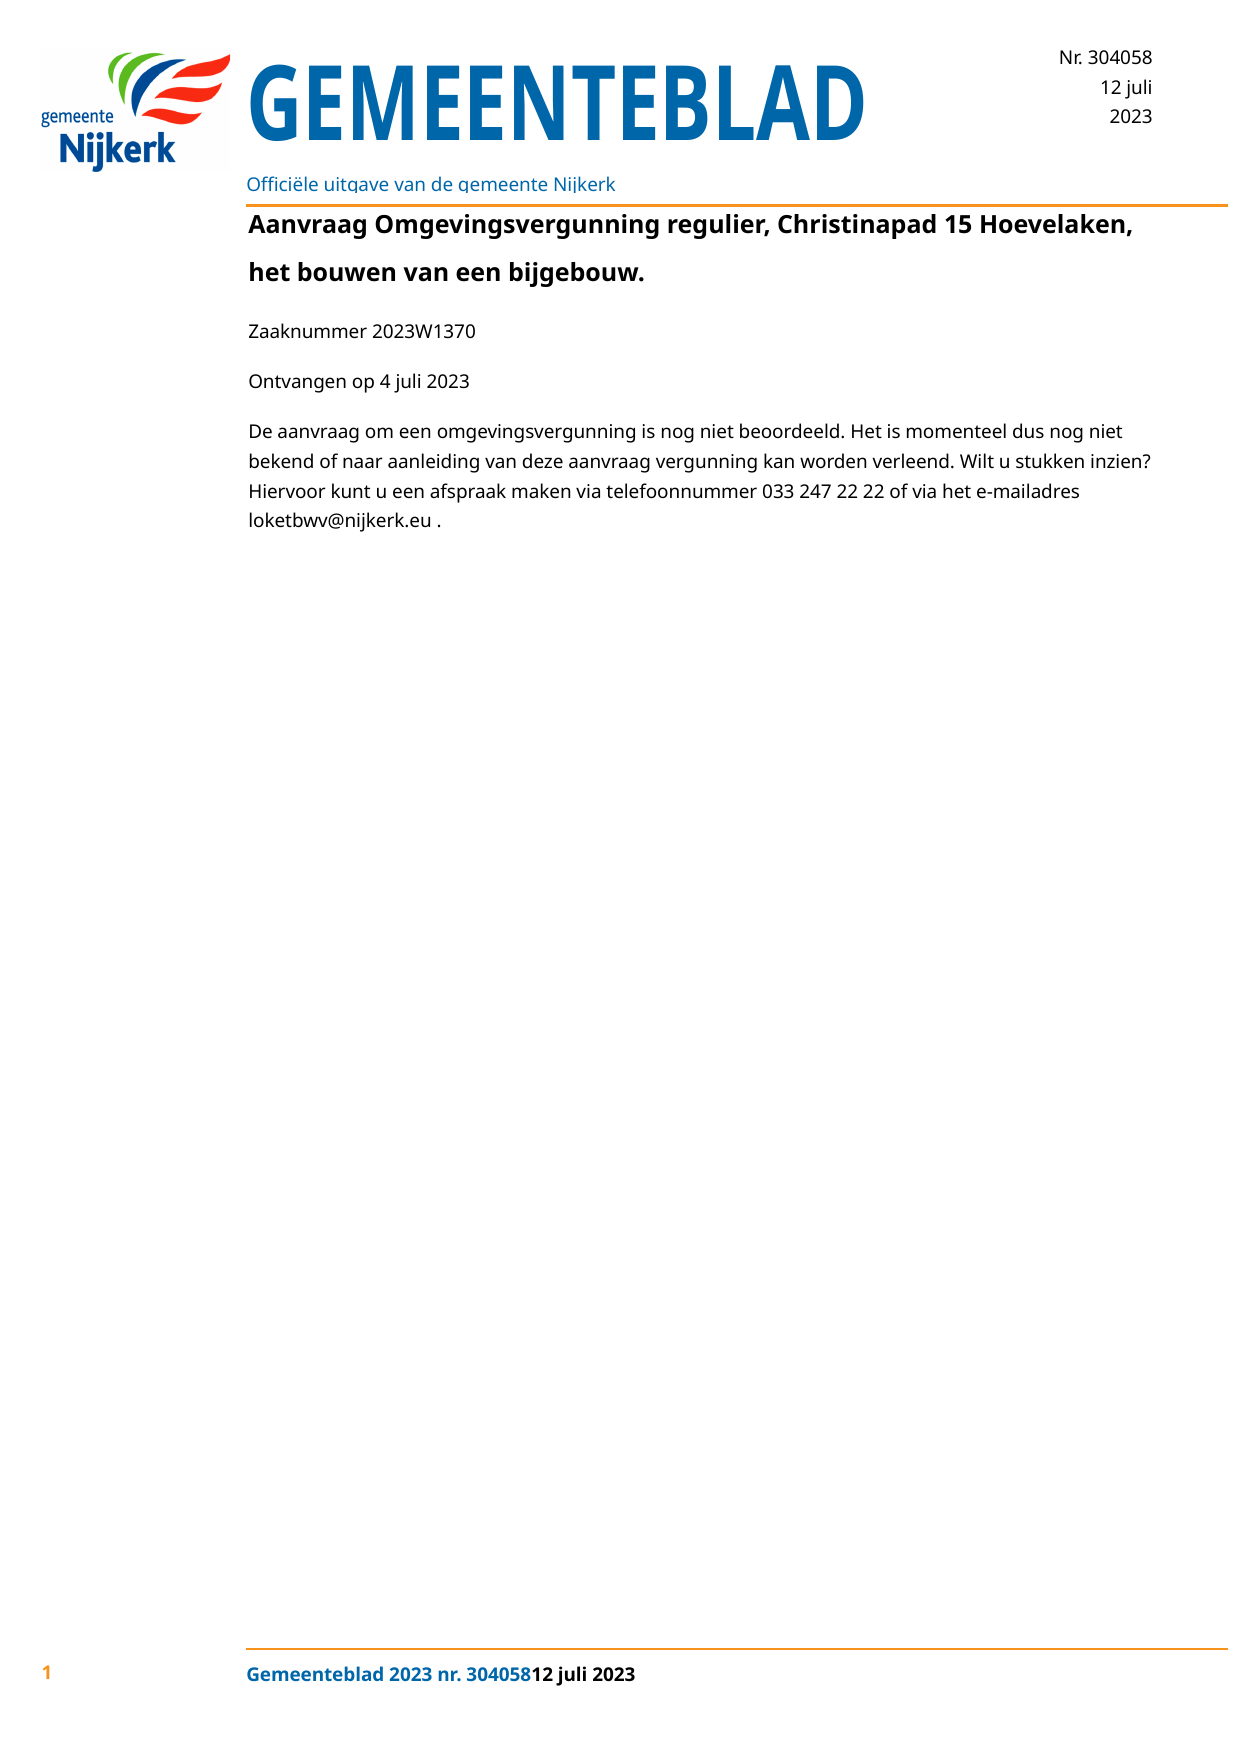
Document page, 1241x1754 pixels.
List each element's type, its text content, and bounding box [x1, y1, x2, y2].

text Zaaknummer 2023W1370 [248, 318, 1152, 344]
picture [41, 47, 231, 172]
text Aanvraag Omgevingsvergunning regulier, Christinapad 15 Hoevelaken, het bouwen van een bijgebouw. [248, 207, 1152, 288]
text Ontvangen op 4 juli 2023 [248, 368, 1152, 394]
text De aanvraag om een omgevingsvergunning is nog niet beoordeeld. Het is momenteel dus nog niet bekend of naar aanleiding van deze aanvraag vergunning kan worden verleend. Wilt u stukken inzien? Hiervoor kunt u een afspraak maken via telefoonnummer 033 247 22 22 of via het e-mailadres loketbwv@nijkerk.eu . [248, 419, 1152, 533]
